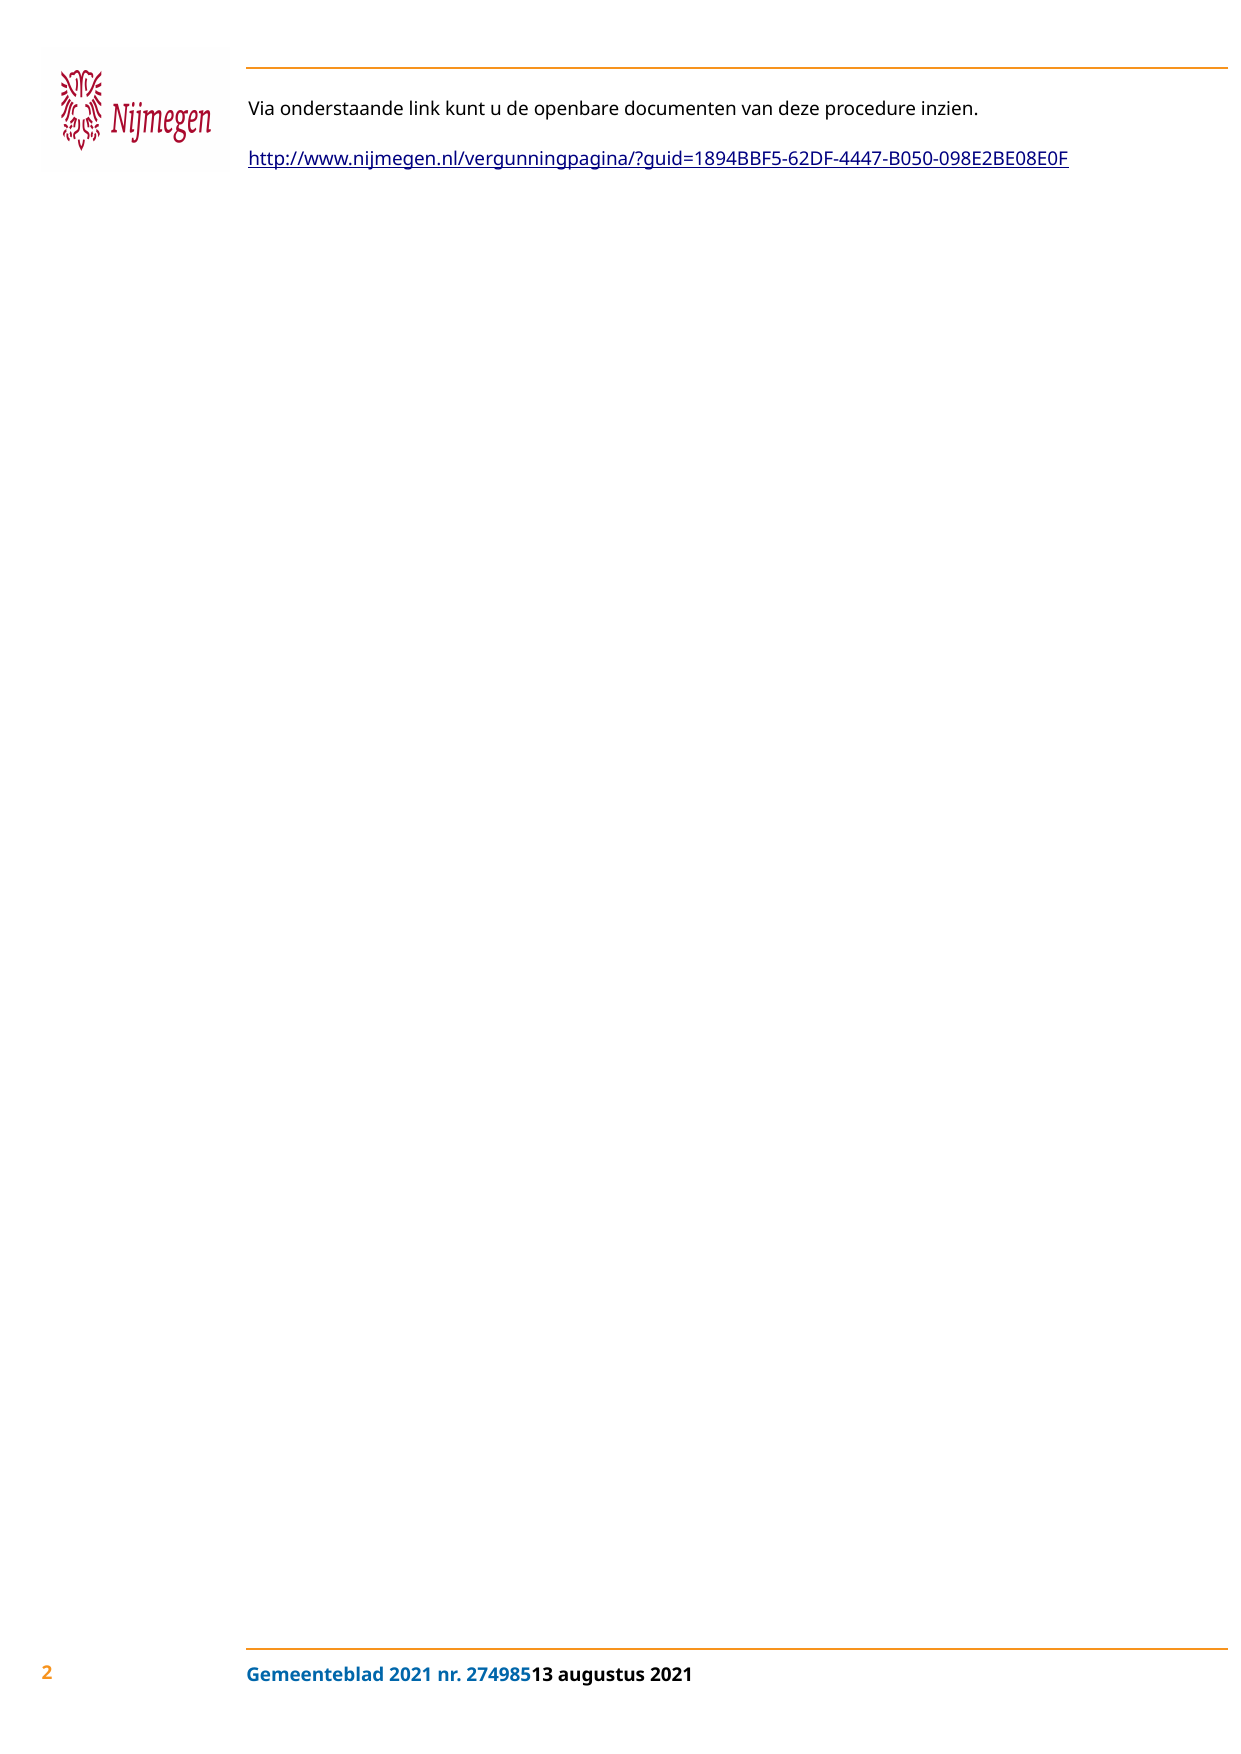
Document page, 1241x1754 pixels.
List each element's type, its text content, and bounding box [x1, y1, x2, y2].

picture [41, 47, 231, 172]
text http://www.nijmegen.nl/vergunningpagina/?guid=1894BBF5-62DF-4447-B050-098E2BE08E0F [248, 145, 1152, 171]
text Via onderstaande link kunt u de openbare documenten van deze procedure inzien. [248, 95, 1152, 121]
